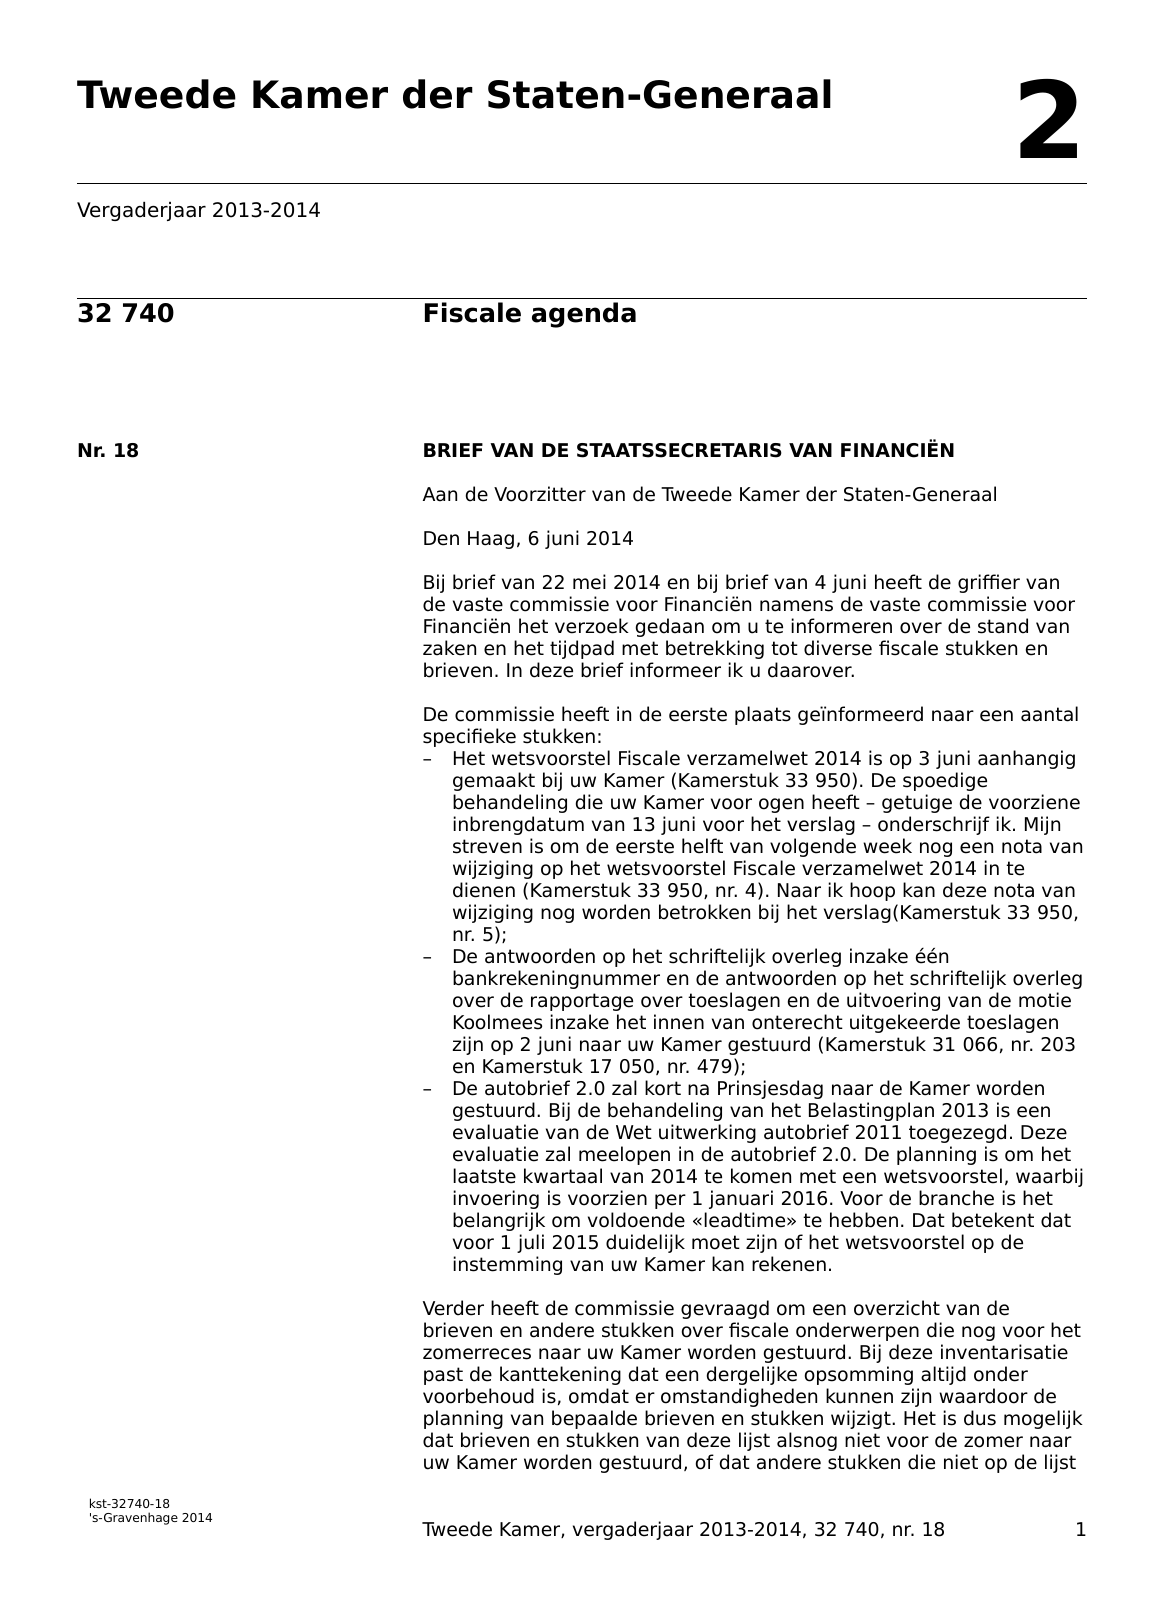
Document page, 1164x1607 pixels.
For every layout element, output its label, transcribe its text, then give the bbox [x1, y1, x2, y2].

text – Het wetsvoorstel Fiscale verzamelwet 2014 is op 3 juni aanhangig gemaakt bij uw Kamer (Kamerstuk 33 950). De spoedige behandeling die uw Kamer voor ogen heeft – getuige de voorziene inbrengdatum van 13 juni voor het verslag – onderschrijf ik. Mijn streven is om de eerste helft van volgende week nog een nota van wijziging op het wetsvoorstel Fiscale verzamelwet 2014 in te dienen (Kamerstuk 33 950, nr. 4). Naar ik hoop kan deze nota van wijziging nog worden betrokken bij het verslag(Kamerstuk 33 950, nr. 5); [422, 748, 1087, 946]
text – De antwoorden op het schriftelijk overleg inzake één bankrekeningnummer en de antwoorden op het schriftelijk overleg over de rapportage over toeslagen en de uitvoering van de motie Koolmees inzake het innen van onterecht uitgekeerde toeslagen zijn op 2 juni naar uw Kamer gestuurd (Kamerstuk 31 066, nr. 203 en Kamerstuk 17 050, nr. 479); [422, 946, 1087, 1078]
text De commissie heeft in de eerste plaats geïnformeerd naar een aantal specifieke stukken: [422, 704, 1087, 748]
table_header Tweede Kamer der Staten-Generaal [77, 59, 886, 183]
text Bij brief van 22 mei 2014 en bij brief van 4 juni heeft de griffier van de vaste commissie voor Financiën namens de vaste commissie voor Financiën het verzoek gedaan om u te informeren over de stand van zaken en het tijdpad met betrekking tot diverse fiscale stukken en brieven. In deze brief informeer ik u daarover. [422, 572, 1087, 682]
subtitle 32 740 Fiscale agenda [77, 299, 1087, 329]
text 's-Gravenhage 2014 [88, 1511, 323, 1525]
text Aan de Voorzitter van de Tweede Kamer der Staten-Generaal [422, 484, 1087, 506]
text – De autobrief 2.0 zal kort na Prinsjesdag naar de Kamer worden gestuurd. Bij de behandeling van het Belastingplan 2013 is een evaluatie van de Wet uitwerking autobrief 2011 toegezegd. Deze evaluatie zal meelopen in de autobrief 2.0. De planning is om het laatste kwartaal van 2014 te komen met een wetsvoorstel, waarbij invoering is voorzien per 1 januari 2016. Voor de branche is het belangrijk om voldoende «leadtime» te hebben. Dat betekent dat voor 1 juli 2015 duidelijk moet zijn of het wetsvoorstel op de instemming van uw Kamer kan rekenen. [422, 1078, 1087, 1276]
subtitle Nr. 18 BRIEF VAN DE STAATSSECRETARIS VAN FINANCIËN [77, 440, 1087, 462]
text Verder heeft de commissie gevraagd om een overzicht van de brieven en andere stukken over fiscale onderwerpen die nog voor het zomerreces naar uw Kamer worden gestuurd. Bij deze inventarisatie past de kanttekening dat een dergelijke opsomming altijd onder voorbehoud is, omdat er omstandigheden kunnen zijn waardoor de planning van bepaalde brieven en stukken wijzigt. Het is dus mogelijk dat brieven en stukken van deze lijst alsnog niet voor de zomer naar uw Kamer worden gestuurd, of dat andere stukken die niet op de lijst [422, 1298, 1087, 1474]
text kst-32740-18 [88, 1497, 323, 1511]
text Den Haag, 6 juni 2014 [422, 528, 1087, 550]
table_cell Vergaderjaar 2013-2014 [77, 184, 1087, 298]
table_header 2 [886, 59, 1087, 183]
